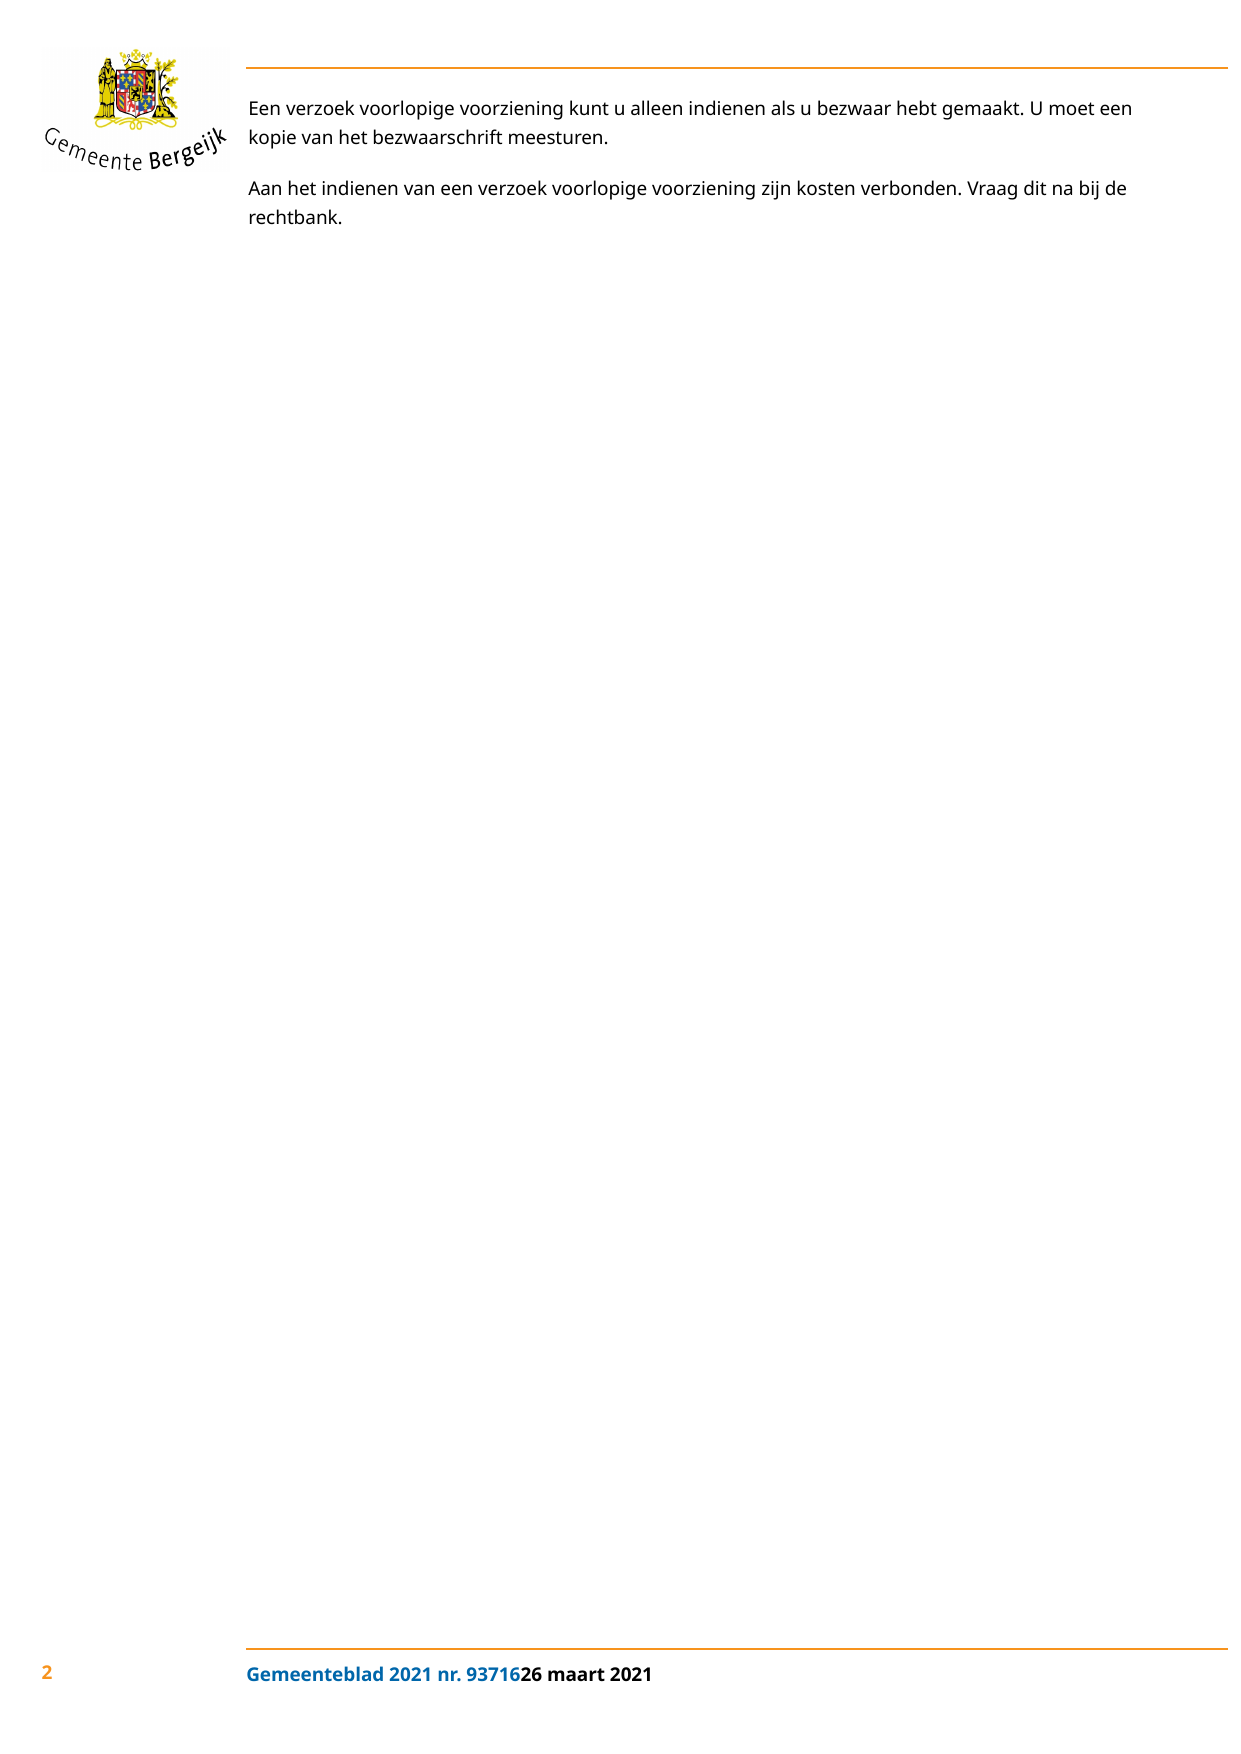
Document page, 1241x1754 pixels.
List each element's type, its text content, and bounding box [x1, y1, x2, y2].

text Een verzoek voorlopige voorziening kunt u alleen indienen als u bezwaar hebt gemaakt. U moet een kopie van het bezwaarschrift meesturen. [248, 95, 1152, 150]
text Aan het indienen van een verzoek voorlopige voorziening zijn kosten verbonden. Vraag dit na bij de rechtbank. [248, 175, 1152, 230]
picture [41, 47, 231, 172]
